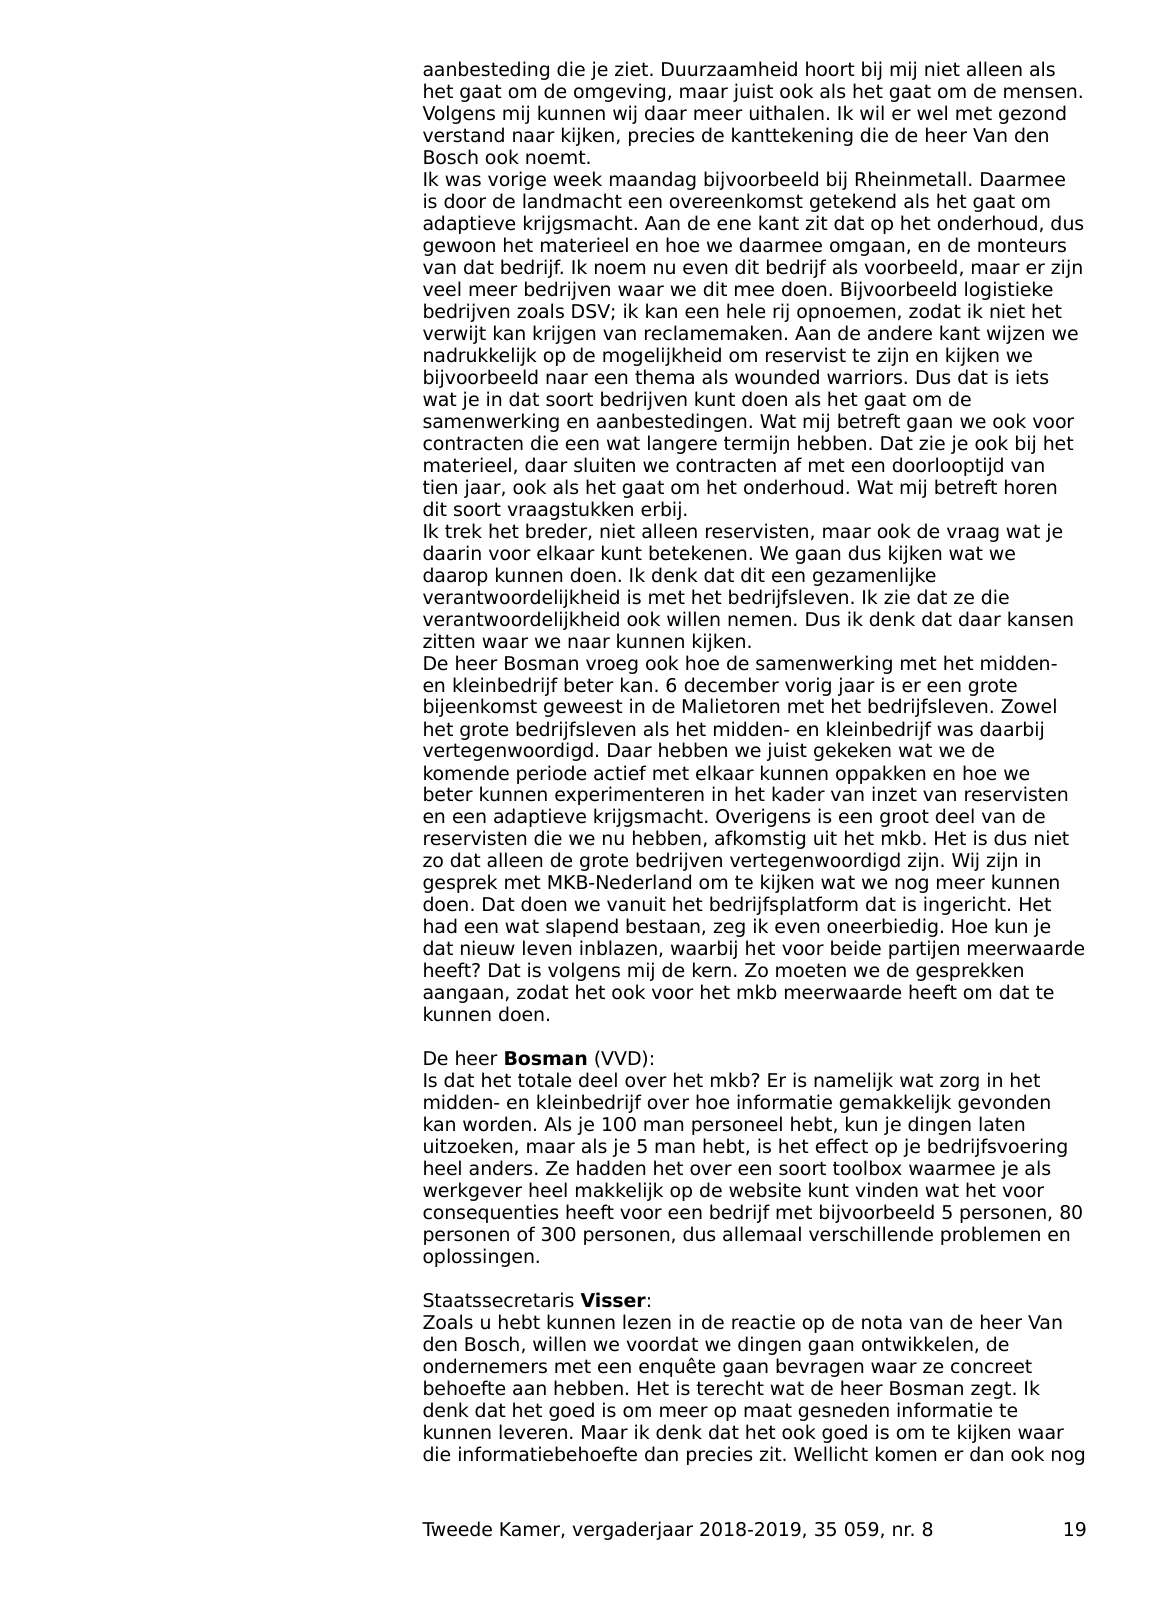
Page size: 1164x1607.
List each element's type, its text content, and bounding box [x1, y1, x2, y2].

text aanbesteding die je ziet. Duurzaamheid hoort bij mij niet alleen als het gaat om de omgeving, maar juist ook als het gaat om de mensen. Volgens mij kunnen wij daar meer uithalen. Ik wil er wel met gezond verstand naar kijken, precies de kanttekening die de heer Van den Bosch ook noemt. [422, 59, 1087, 169]
text De heer Bosman vroeg ook hoe de samenwerking met het midden- en kleinbedrijf beter kan. 6 december vorig jaar is er een grote bijeenkomst geweest in de Malietoren met het bedrijfsleven. Zowel het grote bedrijfsleven als het midden- en kleinbedrijf was daarbij vertegenwoordigd. Daar hebben we juist gekeken wat we de komende periode actief met elkaar kunnen oppakken en hoe we beter kunnen experimenteren in het kader van inzet van reservisten en een adaptieve krijgsmacht. Overigens is een groot deel van de reservisten die we nu hebben, afkomstig uit het mkb. Het is dus niet zo dat alleen de grote bedrijven vertegenwoordigd zijn. Wij zijn in gesprek met MKB-Nederland om te kijken wat we nog meer kunnen doen. Dat doen we vanuit het bedrijfsplatform dat is ingericht. Het had een wat slapend bestaan, zeg ik even oneerbiedig. Hoe kun je dat nieuw leven inblazen, waarbij het voor beide partijen meerwaarde heeft? Dat is volgens mij de kern. Zo moeten we de gesprekken aangaan, zodat het ook voor het mkb meerwaarde heeft om dat te kunnen doen. [422, 652, 1087, 1026]
text Is dat het totale deel over het mkb? Er is namelijk wat zorg in het midden- en kleinbedrijf over hoe informatie gemakkelijk gevonden kan worden. Als je 100 man personeel hebt, kun je dingen laten uitzoeken, maar als je 5 man hebt, is het effect op je bedrijfsvoering heel anders. Ze hadden het over een soort toolbox waarmee je als werkgever heel makkelijk op de website kunt vinden wat het voor consequenties heeft voor een bedrijf met bijvoorbeeld 5 personen, 80 personen of 300 personen, dus allemaal verschillende problemen en oplossingen. [422, 1070, 1087, 1268]
text De heer Bosman (VVD): [422, 1048, 1087, 1070]
text Zoals u hebt kunnen lezen in de reactie op de nota van de heer Van den Bosch, willen we voordat we dingen gaan ontwikkelen, de ondernemers met een enquête gaan bevragen waar ze concreet behoefte aan hebben. Het is terecht wat de heer Bosman zegt. Ik denk dat het goed is om meer op maat gesneden informatie te kunnen leveren. Maar ik denk dat het ook goed is om te kijken waar die informatiebehoefte dan precies zit. Wellicht komen er dan ook nog [422, 1312, 1087, 1466]
text Ik trek het breder, niet alleen reservisten, maar ook de vraag wat je daarin voor elkaar kunt betekenen. We gaan dus kijken wat we daarop kunnen doen. Ik denk dat dit een gezamenlijke verantwoordelijkheid is met het bedrijfsleven. Ik zie dat ze die verantwoordelijkheid ook willen nemen. Dus ik denk dat daar kansen zitten waar we naar kunnen kijken. [422, 521, 1087, 652]
text Ik was vorige week maandag bijvoorbeeld bij Rheinmetall. Daarmee is door de landmacht een overeenkomst getekend als het gaat om adaptieve krijgsmacht. Aan de ene kant zit dat op het onderhoud, dus gewoon het materieel en hoe we daarmee omgaan, en de monteurs van dat bedrijf. Ik noem nu even dit bedrijf als voorbeeld, maar er zijn veel meer bedrijven waar we dit mee doen. Bijvoorbeeld logistieke bedrijven zoals DSV; ik kan een hele rij opnoemen, zodat ik niet het verwijt kan krijgen van reclamemaken. Aan de andere kant wijzen we nadrukkelijk op de mogelijkheid om reservist te zijn en kijken we bijvoorbeeld naar een thema als wounded warriors. Dus dat is iets wat je in dat soort bedrijven kunt doen als het gaat om de samenwerking en aanbestedingen. Wat mij betreft gaan we ook voor contracten die een wat langere termijn hebben. Dat zie je ook bij het materieel, daar sluiten we contracten af met een doorlooptijd van tien jaar, ook als het gaat om het onderhoud. Wat mij betreft horen dit soort vraagstukken erbij. [422, 169, 1087, 521]
text Staatssecretaris Visser: [422, 1290, 1087, 1312]
